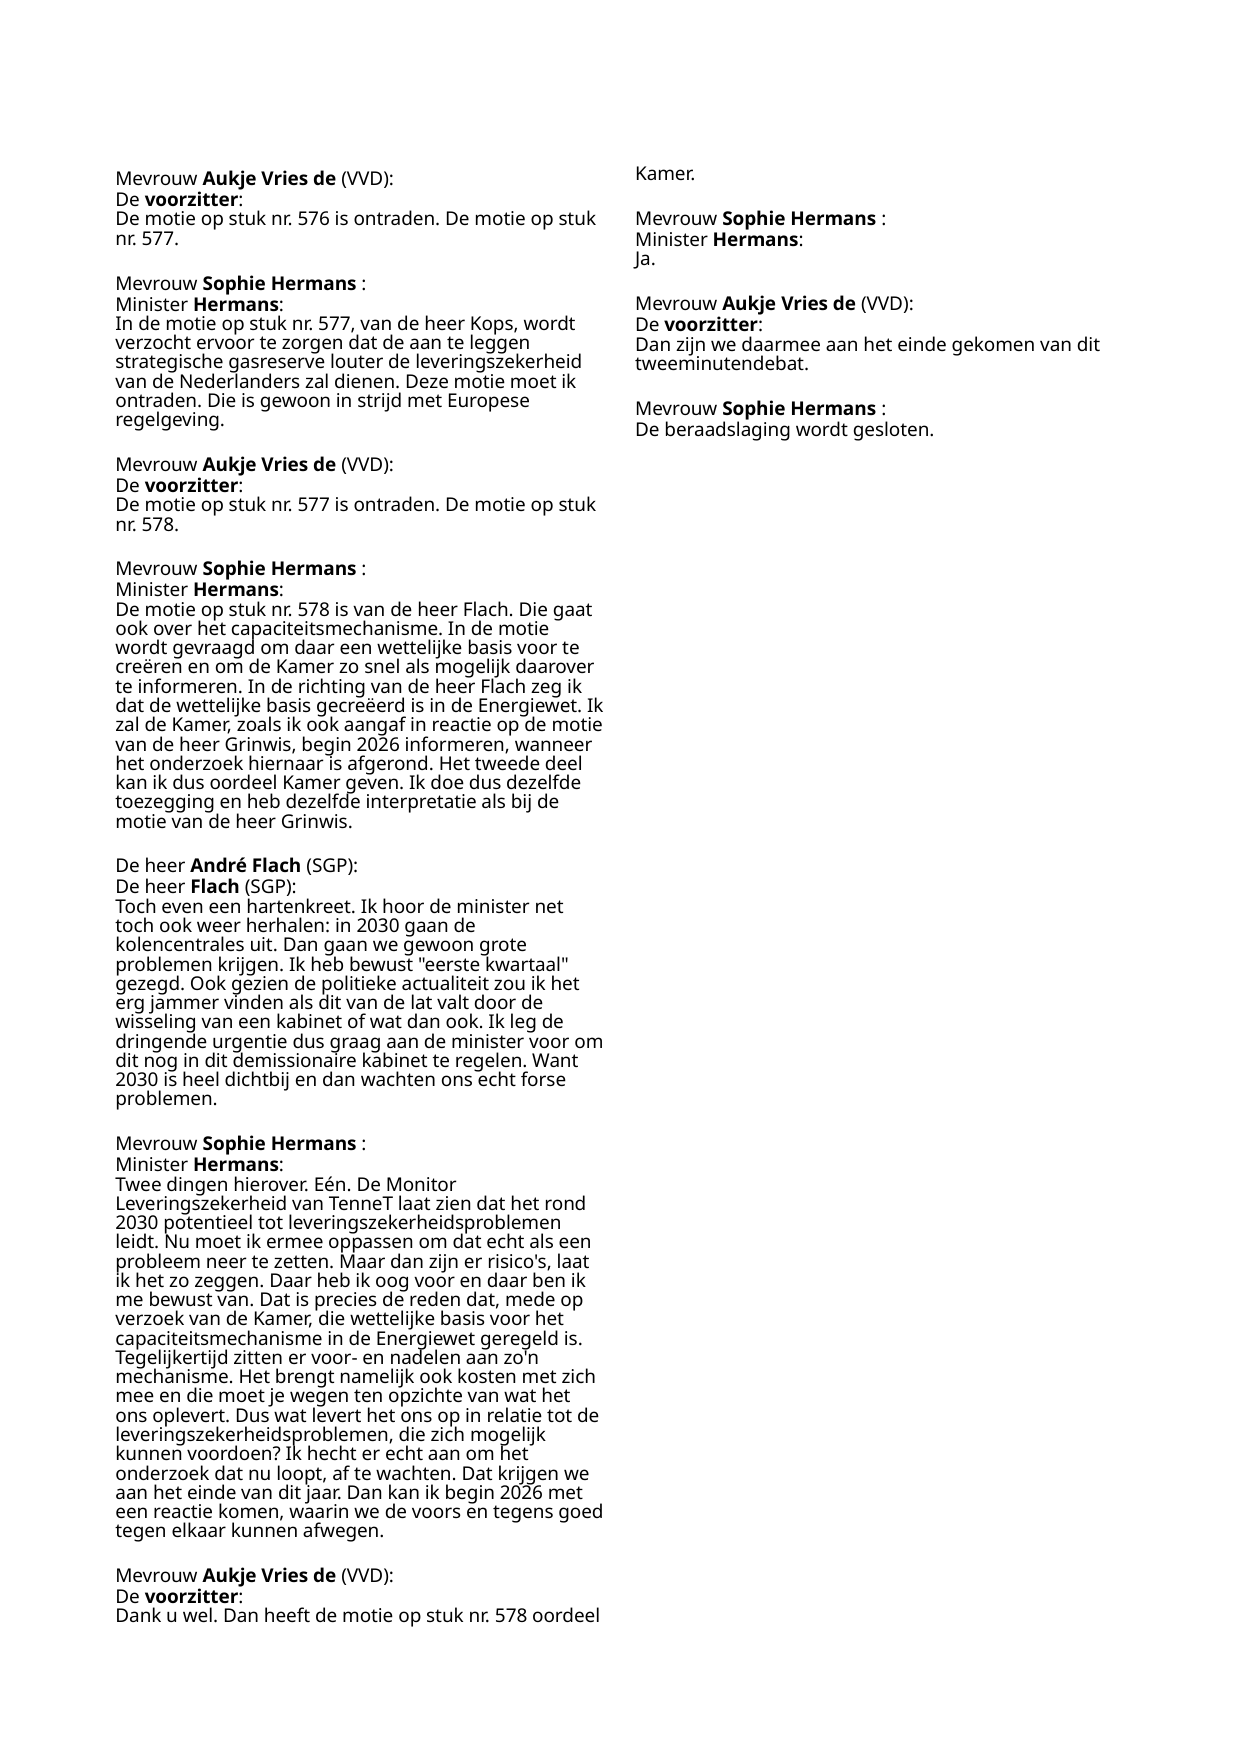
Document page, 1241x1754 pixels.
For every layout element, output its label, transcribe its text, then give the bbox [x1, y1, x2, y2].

text De heer André Flach (SGP): [115, 853, 605, 878]
text Mevrouw Sophie Hermans : [635, 205, 1125, 231]
text Mevrouw Sophie Hermans : [115, 270, 605, 296]
text De motie op stuk nr. 578 is van de heer Flach. Die gaat ook over het capaciteitsmechanisme. In de motie wordt gevraagd om daar een wettelijke basis voor te creëren en om de Kamer zo snel als mogelijk daarover te informeren. In de richting van de heer Flach zeg ik dat de wettelijke basis gecreëerd is in de Energiewet. Ik zal de Kamer, zoals ik ook aangaf in reactie op de motie van de heer Grinwis, begin 2026 informeren, wanneer het onderzoek hiernaar is afgerond. Het tweede deel kan ik dus oordeel Kamer geven. Ik doe dus dezelfde toezegging en heb dezelfde interpretatie als bij de motie van de heer Grinwis. [115, 601, 605, 832]
text Dan zijn we daarmee aan het einde gekomen van dit tweeminutendebat. [635, 336, 1125, 374]
text Minister Hermans: [115, 296, 605, 315]
text De heer Flach (SGP): [115, 878, 605, 898]
text De motie op stuk nr. 577 is ontraden. De motie op stuk nr. 578. [115, 496, 605, 535]
text De voorzitter: [115, 191, 605, 210]
text De voorzitter: [115, 477, 605, 496]
text Mevrouw Aukje Vries de (VVD): [115, 451, 605, 477]
text In de motie op stuk nr. 577, van de heer Kops, wordt verzocht ervoor te zorgen dat de aan te leggen strategische gasreserve louter de leveringszekerheid van de Nederlanders zal dienen. Deze motie moet ik ontraden. Die is gewoon in strijd met Europese regelgeving. [115, 315, 605, 430]
text Mevrouw Aukje Vries de (VVD): [115, 165, 605, 191]
text Toch even een hartenkreet. Ik hoor de minister net toch ook weer herhalen: in 2030 gaan de kolencentrales uit. Dan gaan we gewoon grote problemen krijgen. Ik heb bewust "eerste kwartaal" gezegd. Ook gezien de politieke actualiteit zou ik het erg jammer vinden als dit van de lat valt door de wisseling van een kabinet of wat dan ook. Ik leg de dringende urgentie dus graag aan de minister voor om dit nog in dit demissionaire kabinet te regelen. Want 2030 is heel dichtbij en dan wachten ons echt forse problemen. [115, 898, 605, 1110]
text De beraadslaging wordt gesloten. [635, 421, 1125, 440]
text Ja. [635, 250, 1125, 270]
text De voorzitter: [635, 316, 1125, 336]
text Mevrouw Aukje Vries de (VVD): [115, 1562, 605, 1588]
text De voorzitter: [115, 1588, 605, 1607]
text Mevrouw Sophie Hermans : [635, 395, 1125, 421]
text Minister Hermans: [115, 581, 605, 601]
text Mevrouw Aukje Vries de (VVD): [635, 291, 1125, 316]
text Minister Hermans: [115, 1156, 605, 1176]
text Kamer. [635, 165, 1125, 184]
text Mevrouw Sophie Hermans : [115, 556, 605, 581]
text Mevrouw Sophie Hermans : [115, 1131, 605, 1156]
text Dank u wel. Dan heeft de motie op stuk nr. 578 oordeel [115, 1607, 605, 1627]
text Minister Hermans: [635, 231, 1125, 250]
text De motie op stuk nr. 576 is ontraden. De motie op stuk nr. 577. [115, 210, 605, 249]
text Twee dingen hierover. Eén. De Monitor Leveringszekerheid van TenneT laat zien dat het rond 2030 potentieel tot leveringszekerheidsproblemen leidt. Nu moet ik ermee oppassen om dat echt als een probleem neer te zetten. Maar dan zijn er risico's, laat ik het zo zeggen. Daar heb ik oog voor en daar ben ik me bewust van. Dat is precies de reden dat, mede op verzoek van de Kamer, die wettelijke basis voor het capaciteitsmechanisme in de Energiewet geregeld is. Tegelijkertijd zitten er voor- en nadelen aan zo'n mechanisme. Het brengt namelijk ook kosten met zich mee en die moet je wegen ten opzichte van wat het ons oplevert. Dus wat levert het ons op in relatie tot de leveringszekerheidsproblemen, die zich mogelijk kunnen voordoen? Ik hecht er echt aan om het onderzoek dat nu loopt, af te wachten. Dat krijgen we aan het einde van dit jaar. Dan kan ik begin 2026 met een reactie komen, waarin we de voors en tegens goed tegen elkaar kunnen afwegen. [115, 1176, 605, 1542]
